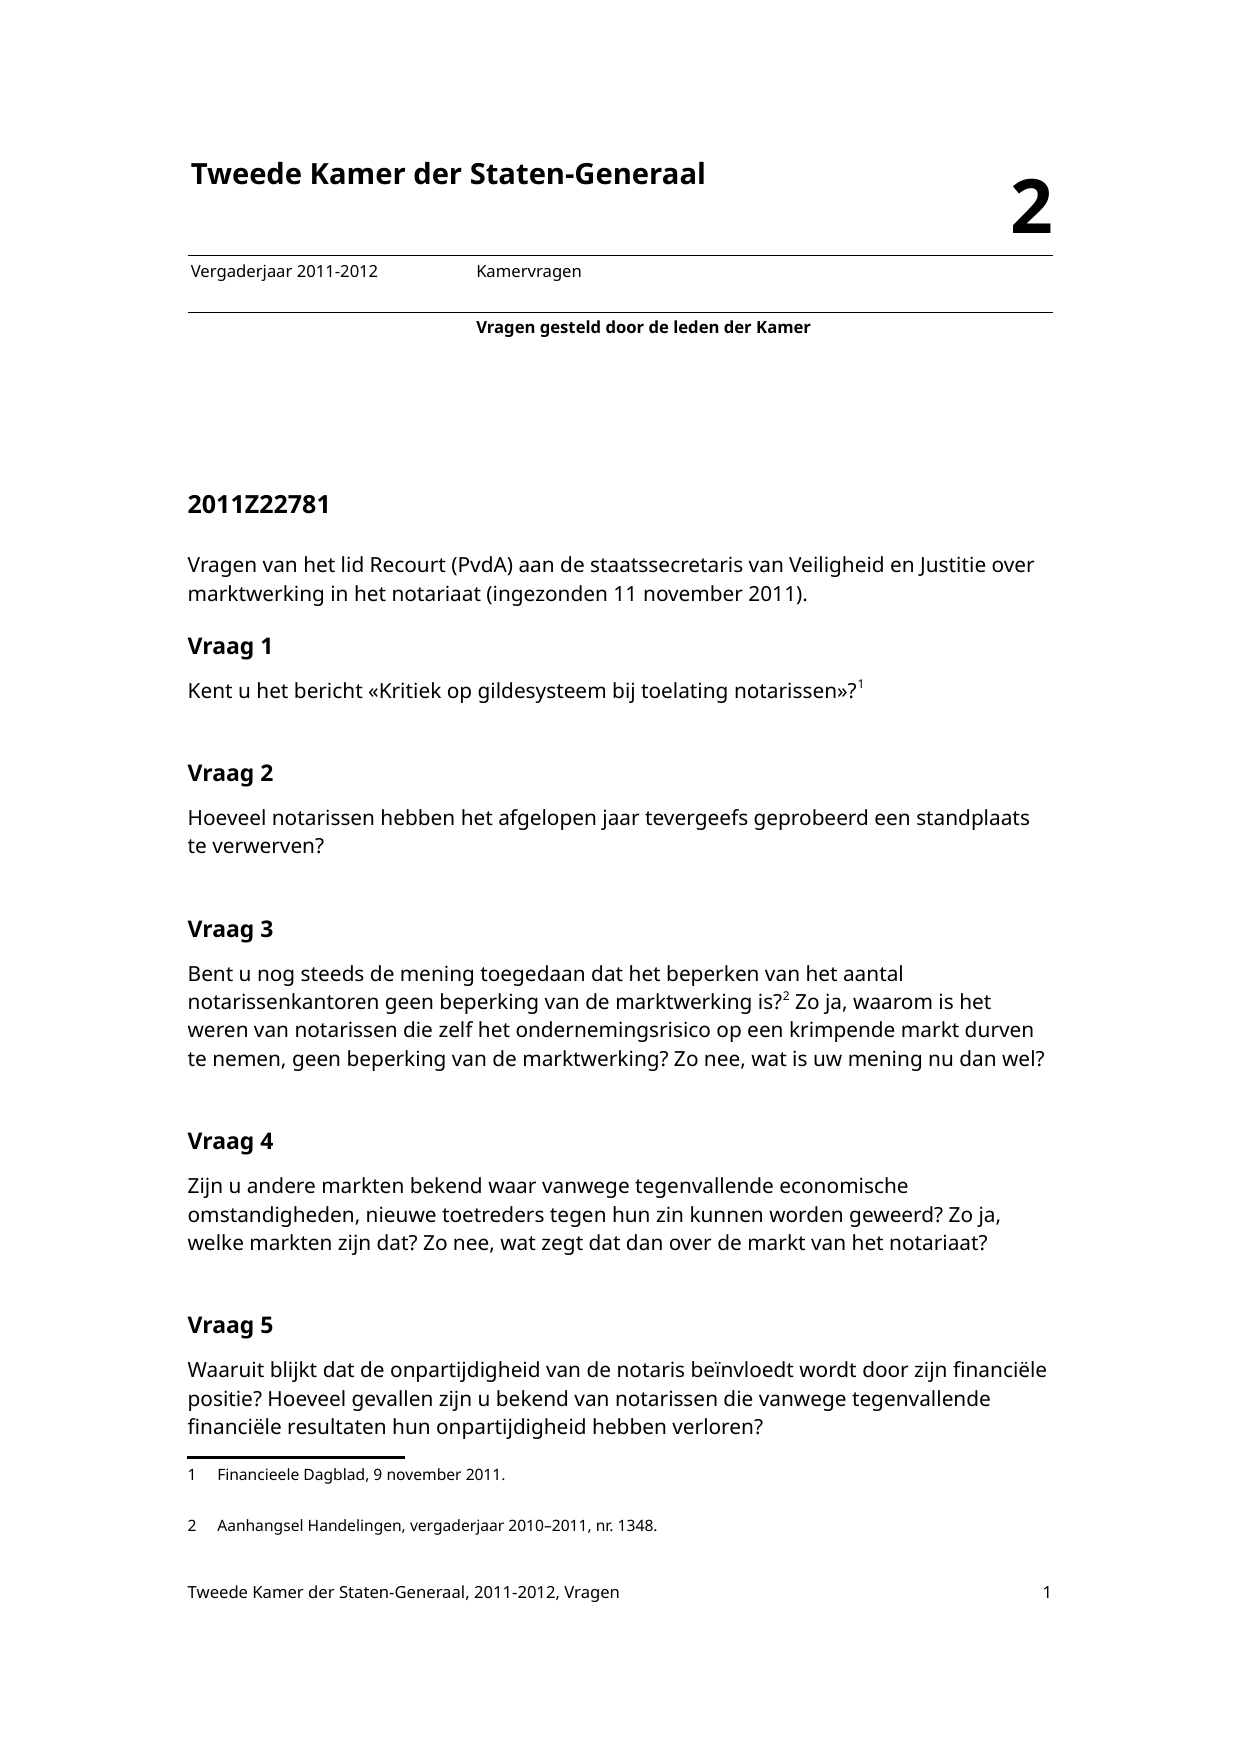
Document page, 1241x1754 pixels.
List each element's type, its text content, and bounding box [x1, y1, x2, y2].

text Vragen van het lid Recourt (PvdA) aan de staatssecretaris van Veiligheid en Justitie over marktwerking in het notariaat (ingezonden 11 november 2011). [187, 550, 1053, 607]
text Bent u nog steeds de mening toegedaan dat het beperken van het aantal notarissenkantoren geen beperking van de marktwerking is? Zo ja, waarom is het weren van notarissen die zelf het ondernemingsrisico op een krimpende markt durven te nemen, geen beperking van de marktwerking? Zo nee, wat is uw mening nu dan wel? [187, 959, 1053, 1072]
table_header 2 [880, 150, 1053, 255]
text Kent u het bericht «Kritiek op gildesysteem bij toelating notarissen»? [187, 676, 1053, 704]
table_cell [188, 313, 473, 339]
subtitle Vraag 1 [187, 630, 1053, 661]
text Aanhangsel Handelingen, vergaderjaar 2010–2011, nr. 1348. [187, 1508, 1053, 1536]
text Waaruit blijkt dat de onpartijdigheid van de notaris beïnvloedt wordt door zijn financiële positie? Hoeveel gevallen zijn u bekend van notarissen die vanwege tegenvallende financiële resultaten hun onpartijdigheid hebben verloren? [187, 1355, 1053, 1441]
table_cell Kamervragen [473, 256, 1053, 312]
subtitle Vraag 5 [187, 1309, 1053, 1340]
subtitle Vraag 3 [187, 912, 1053, 944]
text Zijn u andere markten bekend waar vanwege tegenvallende economische omstandigheden, nieuwe toetreders tegen hun zin kunnen worden geweerd? Zo ja, welke markten zijn dat? Zo nee, wat zegt dat dan over de markt van het notariaat? [187, 1171, 1053, 1257]
text Hoeveel notarissen hebben het afgelopen jaar tevergeefs geprobeerd een standplaats te verwerven? [187, 803, 1053, 860]
text 2011Z22781 [187, 487, 1053, 521]
table_cell Vergaderjaar 2011-2012 [188, 256, 473, 312]
text Financieele Dagblad, 9 november 2011. [187, 1449, 1053, 1478]
subtitle Vraag 2 [187, 757, 1053, 788]
table_cell Vragen gesteld door de leden der Kamer [473, 313, 1053, 339]
subtitle Vraag 4 [187, 1125, 1053, 1156]
table_header Tweede Kamer der Staten-Generaal [188, 150, 879, 255]
